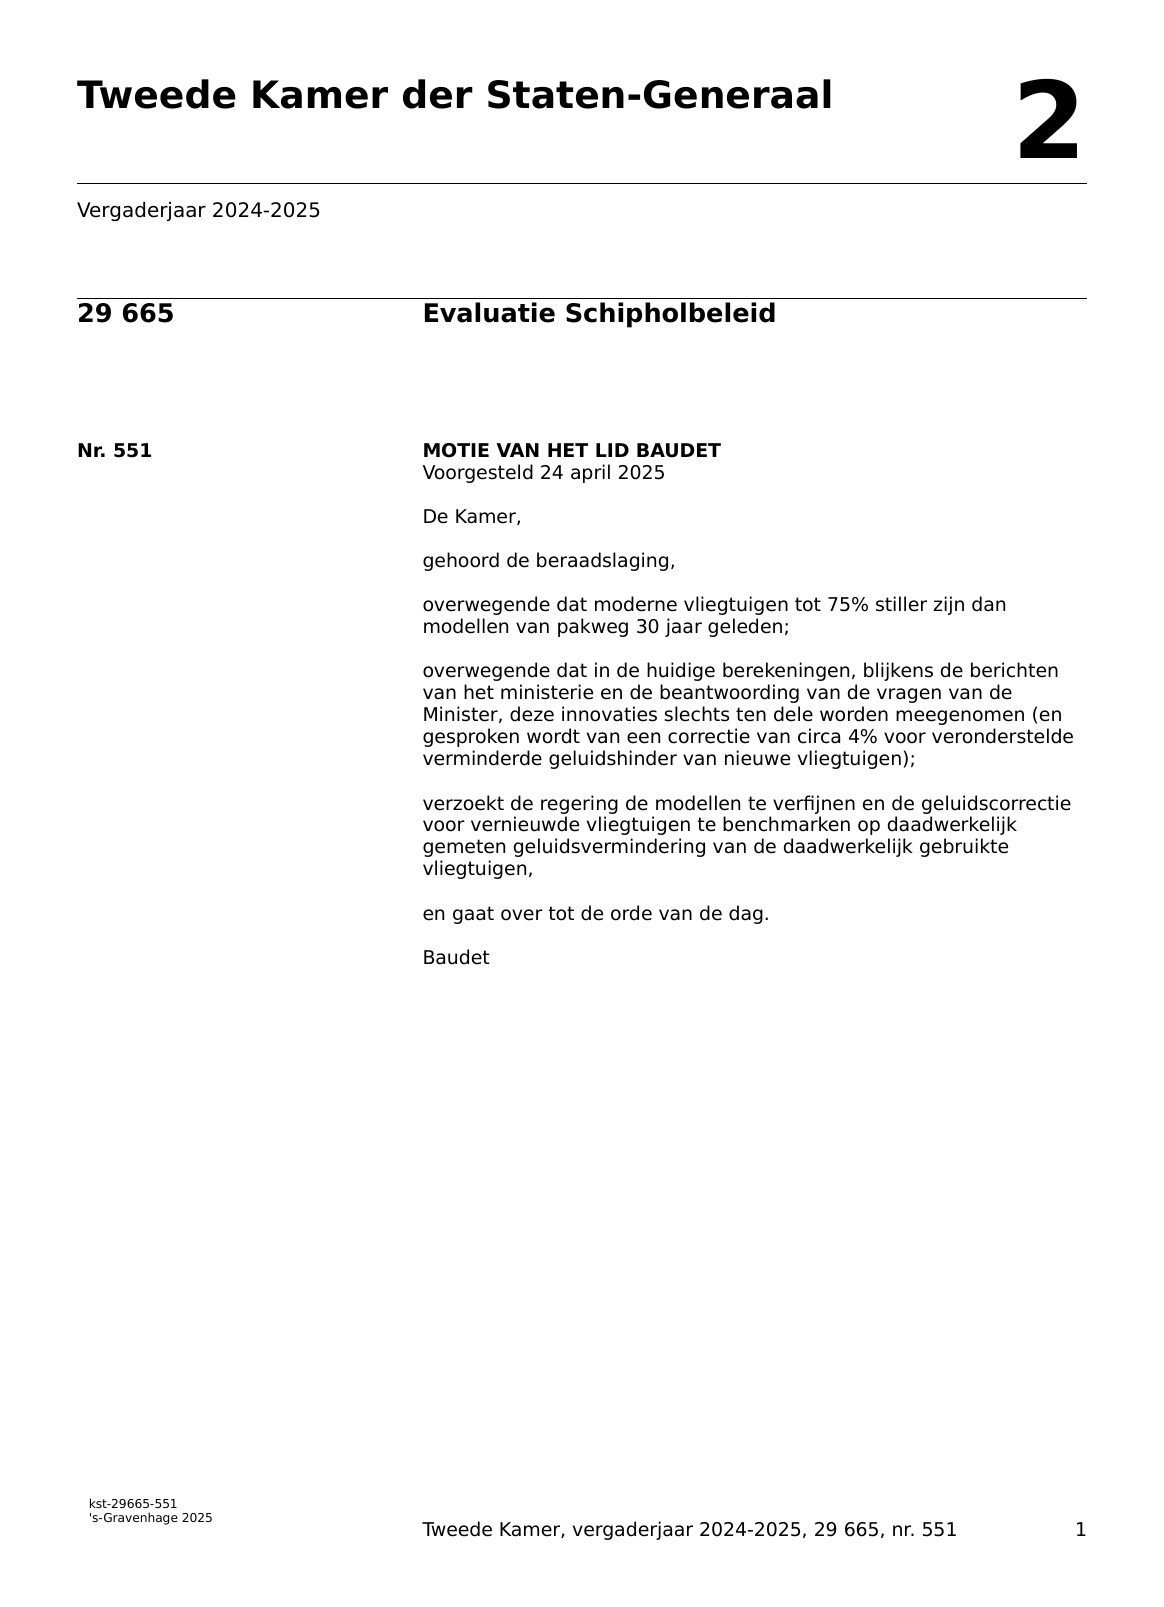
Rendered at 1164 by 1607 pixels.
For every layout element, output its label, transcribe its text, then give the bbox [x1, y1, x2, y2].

text Voorgesteld 24 april 2025 [422, 462, 1087, 484]
text 's-Gravenhage 2025 [88, 1511, 323, 1525]
table_cell Vergaderjaar 2024-2025 [77, 184, 1087, 298]
text verzoekt de regering de modellen te verfijnen en de geluidscorrectie voor vernieuwde vliegtuigen te benchmarken op daadwerkelijk gemeten geluidsvermindering van de daadwerkelijk gebruikte vliegtuigen, [422, 792, 1087, 880]
text gehoord de beraadslaging, [422, 550, 1087, 572]
text Baudet [422, 947, 1087, 969]
table_header 2 [886, 59, 1087, 183]
text kst-29665-551 [88, 1497, 323, 1511]
text De Kamer, [422, 506, 1087, 528]
text overwegende dat moderne vliegtuigen tot 75% stiller zijn dan modellen van pakweg 30 jaar geleden; [422, 594, 1087, 638]
text en gaat over tot de orde van de dag. [422, 902, 1087, 924]
subtitle 29 665 Evaluatie Schipholbeleid [77, 299, 1087, 329]
table_header Tweede Kamer der Staten-Generaal [77, 59, 886, 183]
text overwegende dat in de huidige berekeningen, blijkens de berichten van het ministerie en de beantwoording van de vragen van de Minister, deze innovaties slechts ten dele worden meegenomen (en gesproken wordt van een correctie van circa 4% voor veronderstelde verminderde geluidshinder van nieuwe vliegtuigen); [422, 660, 1087, 770]
subtitle Nr. 551 MOTIE VAN HET LID BAUDET [77, 440, 1087, 462]
